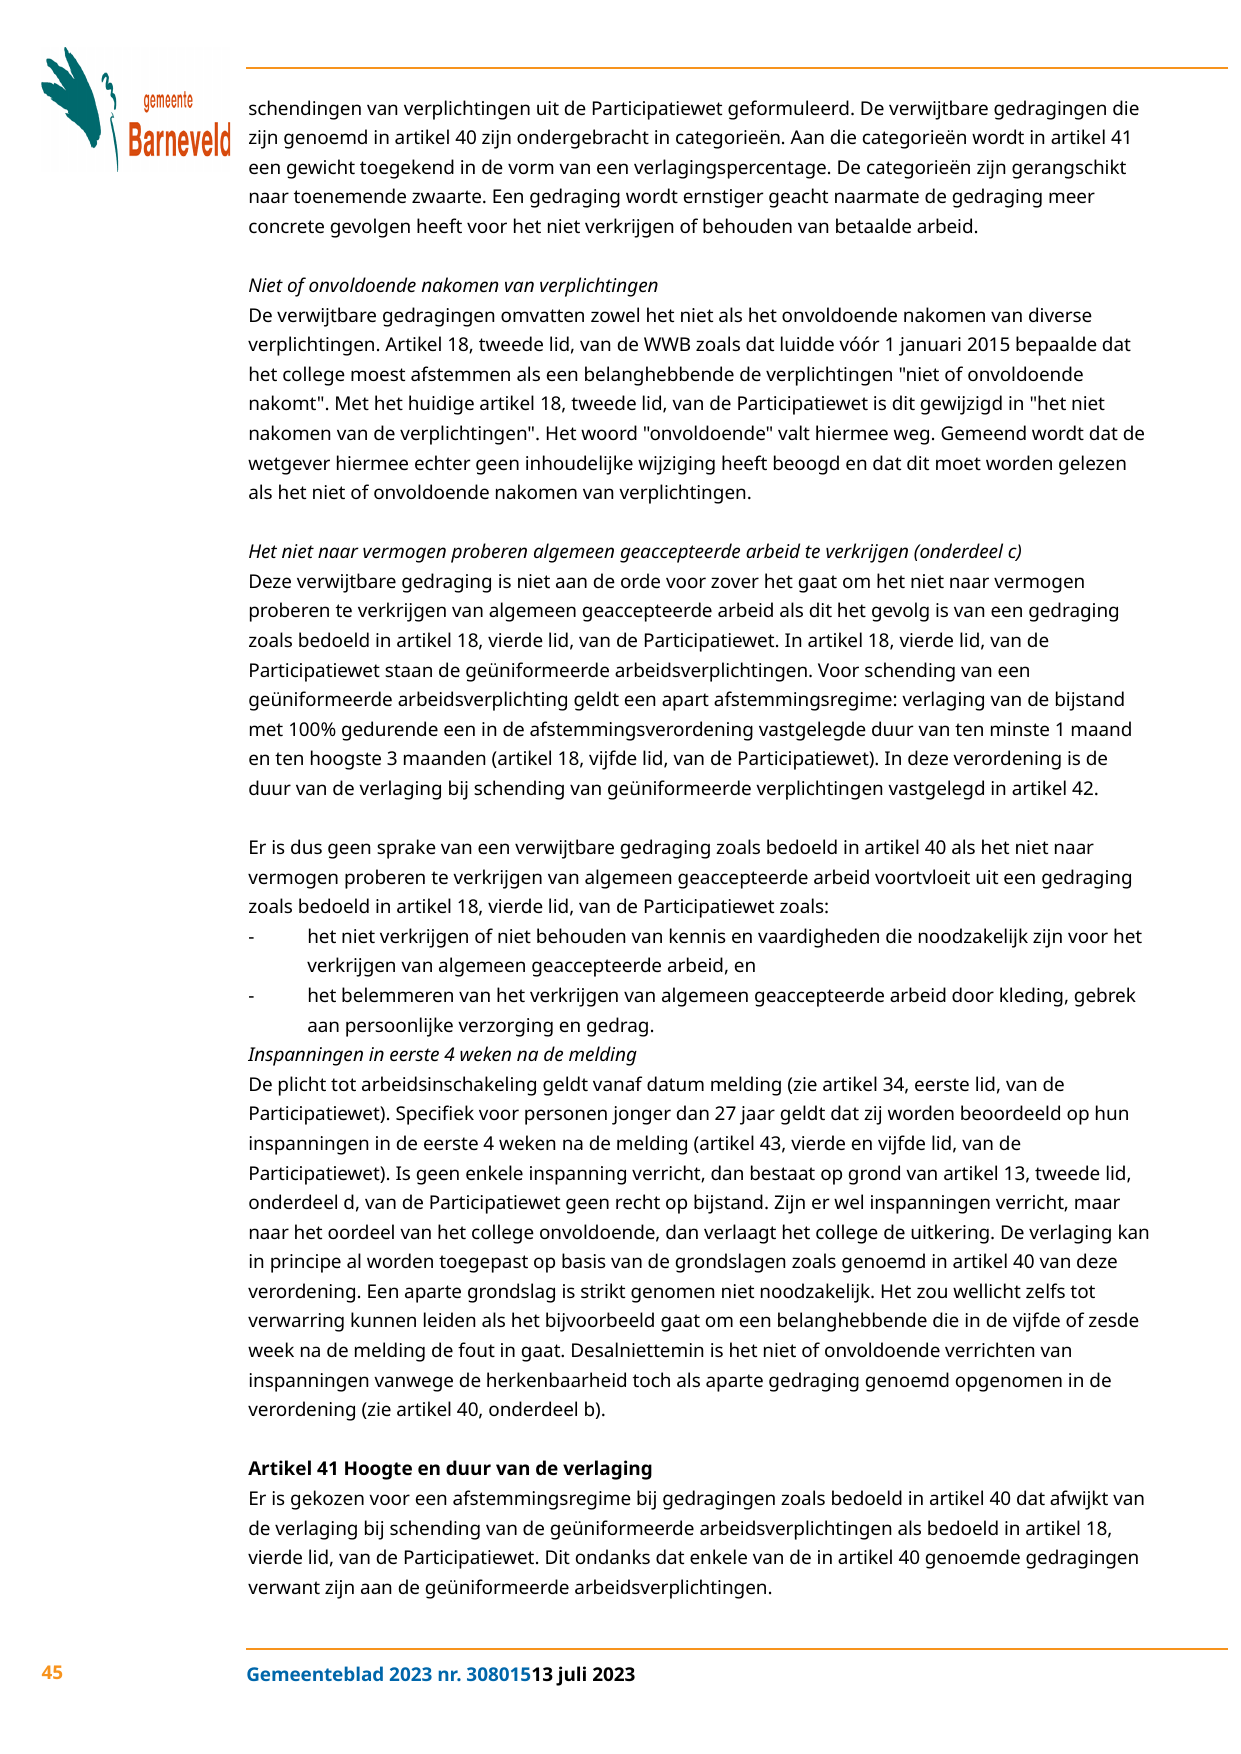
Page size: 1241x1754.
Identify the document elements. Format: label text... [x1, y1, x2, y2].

text Er is dus geen sprake van een verwijtbare gedraging zoals bedoeld in artikel 40 als het niet naar vermogen proberen te verkrijgen van algemeen geaccepteerde arbeid voortvloeit uit een gedraging zoals bedoeld in artikel 18, vierde lid, van de Participatiewet zoals: [248, 834, 1152, 919]
text Niet of onvoldoende nakomen van verplichtingen [248, 272, 1152, 298]
list het niet verkrijgen of niet behouden van kennis en vaardigheden die noodzakelijk zijn voor het verkrijgen van algemeen geaccepteerde arbeid, en [248, 923, 1152, 978]
text Het niet naar vermogen proberen algemeen geaccepteerde arbeid te verkrijgen (onderdeel c) [248, 538, 1152, 564]
text De verwijtbare gedragingen omvatten zowel het niet als het onvoldoende nakomen van diverse verplichtingen. Artikel 18, tweede lid, van de WWB zoals dat luidde vóór 1 januari 2015 bepaalde dat het college moest afstemmen als een belanghebbende de verplichtingen "niet of onvoldoende nakomt". Met het huidige artikel 18, tweede lid, van de Participatiewet is dit gewijzigd in "het niet nakomen van de verplichtingen". Het woord "onvoldoende" valt hiermee weg. Gemeend wordt dat de wetgever hiermee echter geen inhoudelijke wijziging heeft beoogd en dat dit moet worden gelezen als het niet of onvoldoende nakomen van verplichtingen. [248, 302, 1152, 505]
list het belemmeren van het verkrijgen van algemeen geaccepteerde arbeid door kleding, gebrek aan persoonlijke verzorging en gedrag. [248, 982, 1152, 1038]
text Inspanningen in eerste 4 weken na de melding [248, 1041, 1152, 1067]
text De plicht tot arbeidsinschakeling geldt vanaf datum melding (zie artikel 34, eerste lid, van de Participatiewet). Specifiek voor personen jonger dan 27 jaar geldt dat zij worden beoordeeld op hun inspanningen in de eerste 4 weken na de melding (artikel 43, vierde en vijfde lid, van de Participatiewet). Is geen enkele inspanning verricht, dan bestaat op grond van artikel 13, tweede lid, onderdeel d, van de Participatiewet geen recht op bijstand. Zijn er wel inspanningen verricht, maar naar het oordeel van het college onvoldoende, dan verlaagt het college de uitkering. De verlaging kan in principe al worden toegepast op basis van de grondslagen zoals genoemd in artikel 40 van deze verordening. Een aparte grondslag is strikt genomen niet noodzakelijk. Het zou wellicht zelfs tot verwarring kunnen leiden als het bijvoorbeeld gaat om een belanghebbende die in de vijfde of zesde week na de melding de fout in gaat. Desalniettemin is het niet of onvoldoende verrichten van inspanningen vanwege de herkenbaarheid toch als aparte gedraging genoemd opgenomen in de verordening (zie artikel 40, onderdeel b). [248, 1071, 1152, 1422]
text Er is gekozen voor een afstemmingsregime bij gedragingen zoals bedoeld in artikel 40 dat afwijkt van de verlaging bij schending van de geüniformeerde arbeidsverplichtingen als bedoeld in artikel 18, vierde lid, van de Participatiewet. Dit ondanks dat enkele van de in artikel 40 genoemde gedragingen verwant zijn aan de geüniformeerde arbeidsverplichtingen. [248, 1485, 1152, 1600]
text Deze verwijtbare gedraging is niet aan de orde voor zover het gaat om het niet naar vermogen proberen te verkrijgen van algemeen geaccepteerde arbeid als dit het gevolg is van een gedraging zoals bedoeld in artikel 18, vierde lid, van de Participatiewet. In artikel 18, vierde lid, van de Participatiewet staan de geüniformeerde arbeidsverplichtingen. Voor schending van een geüniformeerde arbeidsverplichting geldt een apart afstemmingsregime: verlaging van de bijstand met 100% gedurende een in de afstemmingsverordening vastgelegde duur van ten minste 1 maand en ten hoogste 3 maanden (artikel 18, vijfde lid, van de Participatiewet). In deze verordening is de duur van de verlaging bij schending van geüniformeerde verplichtingen vastgelegd in artikel 42. [248, 568, 1152, 801]
text Artikel 41 Hoogte en duur van de verlaging [248, 1456, 1152, 1481]
text schendingen van verplichtingen uit de Participatiewet geformuleerd. De verwijtbare gedragingen die zijn genoemd in artikel 40 zijn ondergebracht in categorieën. Aan die categorieën wordt in artikel 41 een gewicht toegekend in de vorm van een verlagingspercentage. De categorieën zijn gerangschikt naar toenemende zwaarte. Een gedraging wordt ernstiger geacht naarmate de gedraging meer concrete gevolgen heeft voor het niet verkrijgen of behouden van betaalde arbeid. [248, 95, 1152, 239]
picture [41, 47, 231, 172]
